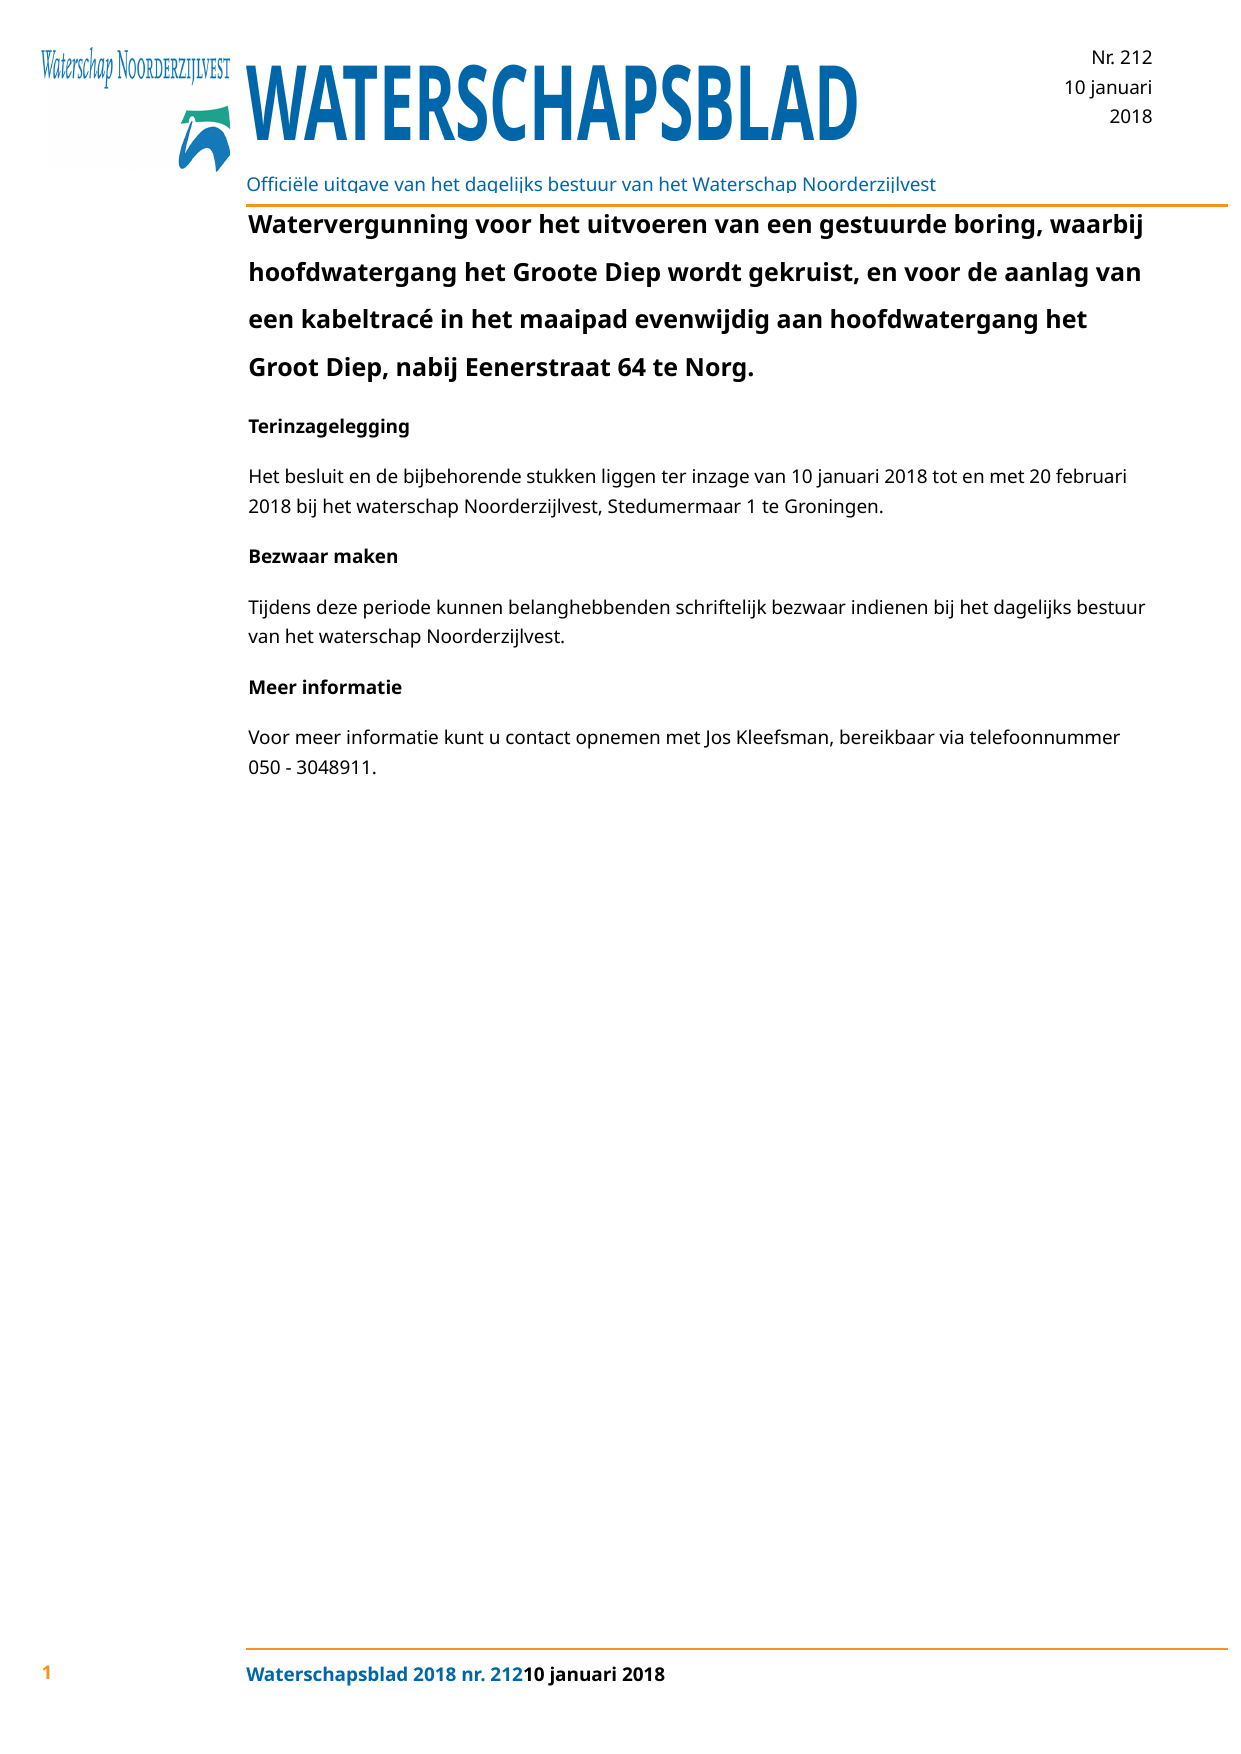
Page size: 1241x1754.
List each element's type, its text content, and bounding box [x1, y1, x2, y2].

text Voor meer informatie kunt u contact opnemen met Jos Kleefsman, bereikbaar via telefoonnummer 050 - 3048911. [248, 724, 1152, 780]
text Meer informatie [248, 674, 1152, 700]
text Watervergunning voor het uitvoeren van een gestuurde boring, waarbij hoofdwatergang het Groote Diep wordt gekruist, en voor de aanlag van een kabeltracé in het maaipad evenwijdig aan hoofdwatergang het Groot Diep, nabij Eenerstraat 64 te Norg. [248, 207, 1152, 384]
text Tijdens deze periode kunnen belanghebbenden schriftelijk bezwaar indienen bij het dagelijks bestuur van het waterschap Noorderzijlvest. [248, 594, 1152, 649]
picture [41, 47, 231, 172]
text Bezwaar maken [248, 543, 1152, 569]
text Het besluit en de bijbehorende stukken liggen ter inzage van 10 januari 2018 tot en met 20 februari 2018 bij het waterschap Noorderzijlvest, Stedumermaar 1 te Groningen. [248, 463, 1152, 519]
text Terinzagelegging [248, 413, 1152, 439]
